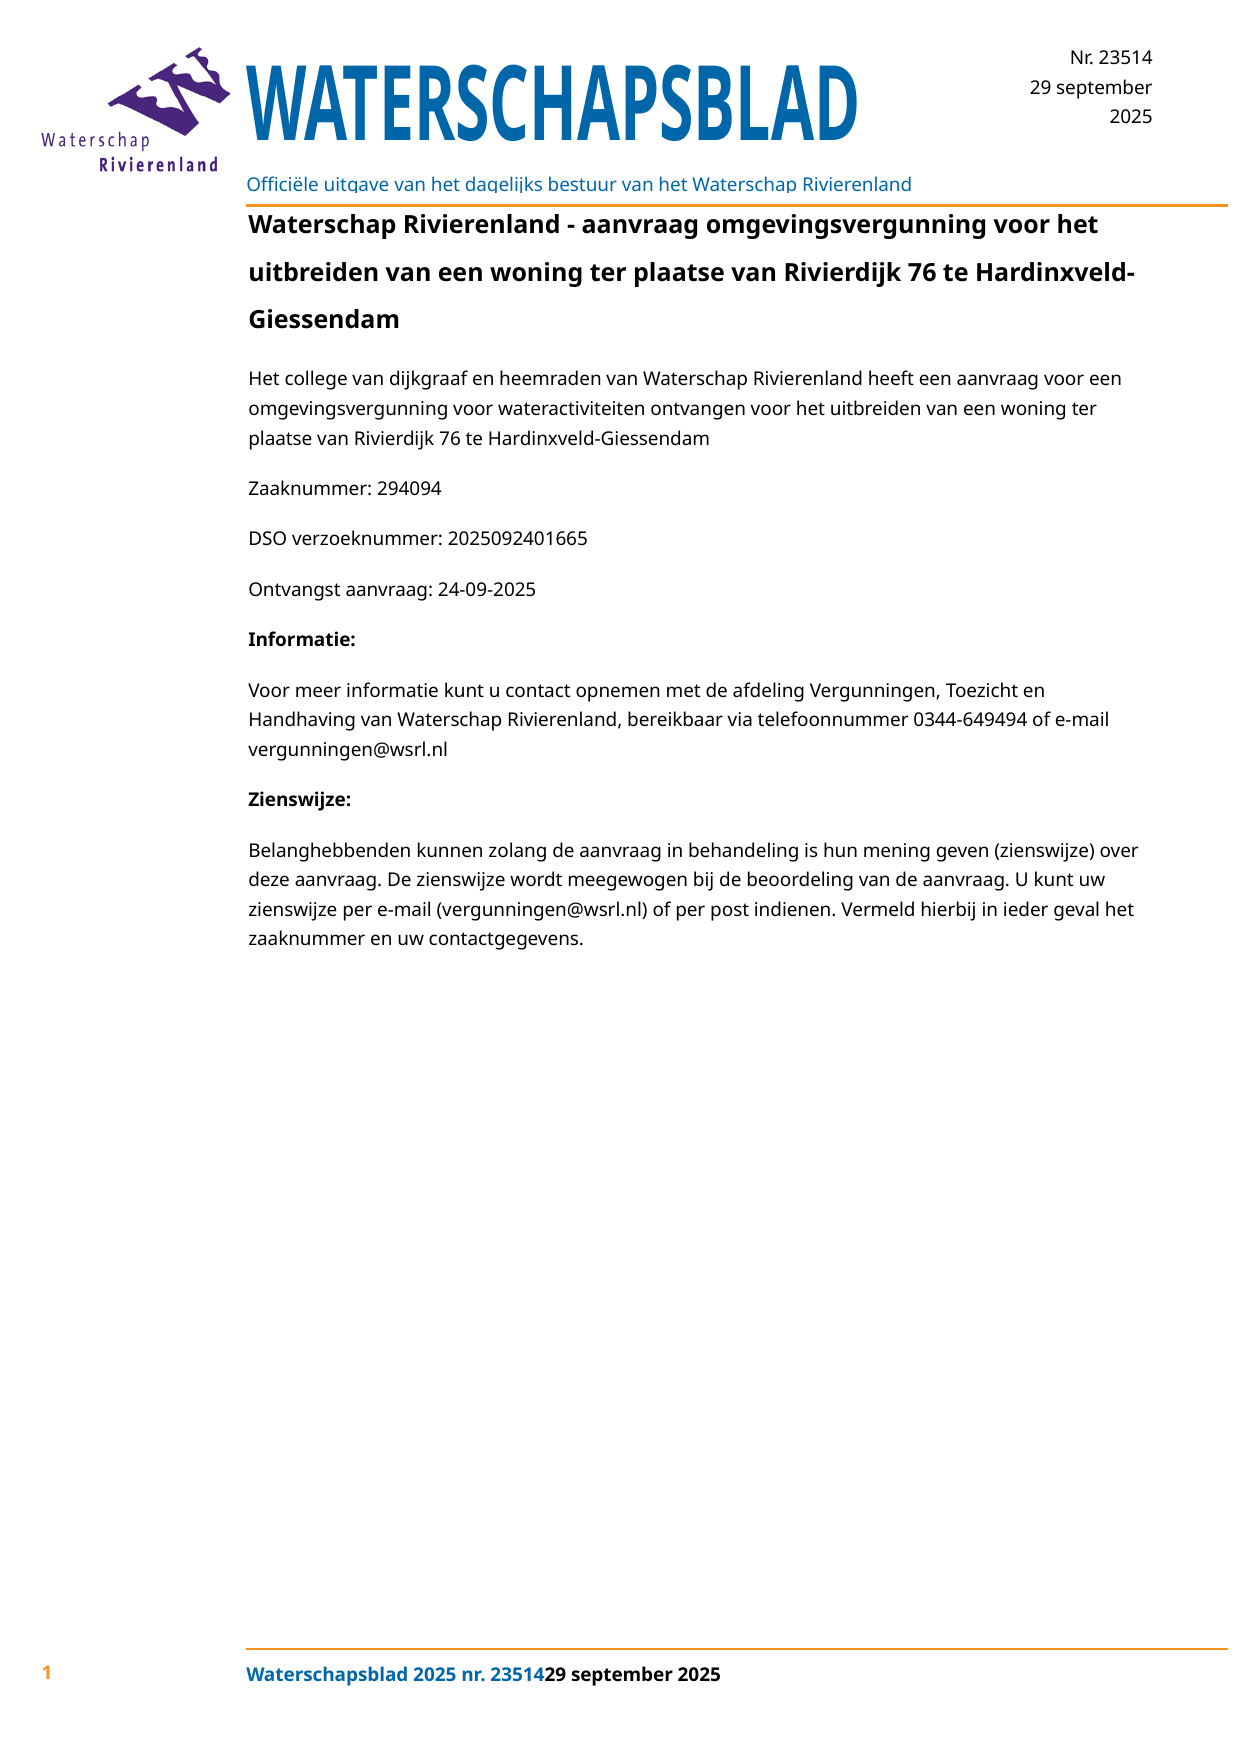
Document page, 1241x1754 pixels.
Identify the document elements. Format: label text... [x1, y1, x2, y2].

text Het college van dijkgraaf en heemraden van Waterschap Rivierenland heeft een aanvraag voor een omgevingsvergunning voor wateractiviteiten ontvangen voor het uitbreiden van een woning ter plaatse van Rivierdijk 76 te Hardinxveld-Giessendam [248, 366, 1152, 450]
text Zienswijze: [248, 786, 1152, 812]
text DSO verzoeknummer: 2025092401665 [248, 526, 1152, 551]
text Informatie: [248, 626, 1152, 652]
text Zaaknummer: 294094 [248, 475, 1152, 501]
picture [41, 47, 231, 172]
text Ontvangst aanvraag: 24-09-2025 [248, 576, 1152, 602]
text Voor meer informatie kunt u contact opnemen met de afdeling Vergunningen, Toezicht en Handhaving van Waterschap Rivierenland, bereikbaar via telefoonnummer 0344-649494 of e-mail vergunningen@wsrl.nl [248, 677, 1152, 762]
text Waterschap Rivierenland - aanvraag omgevingsvergunning voor het uitbreiden van een woning ter plaatse van Rivierdijk 76 te Hardinxveld-Giessendam [248, 207, 1152, 336]
text Belanghebbenden kunnen zolang de aanvraag in behandeling is hun mening geven (zienswijze) over deze aanvraag. De zienswijze wordt meegewogen bij de beoordeling van de aanvraag. U kunt uw zienswijze per e-mail (vergunningen@wsrl.nl) of per post indienen. Vermeld hierbij in ieder geval het zaaknummer en uw contactgegevens. [248, 837, 1152, 951]
